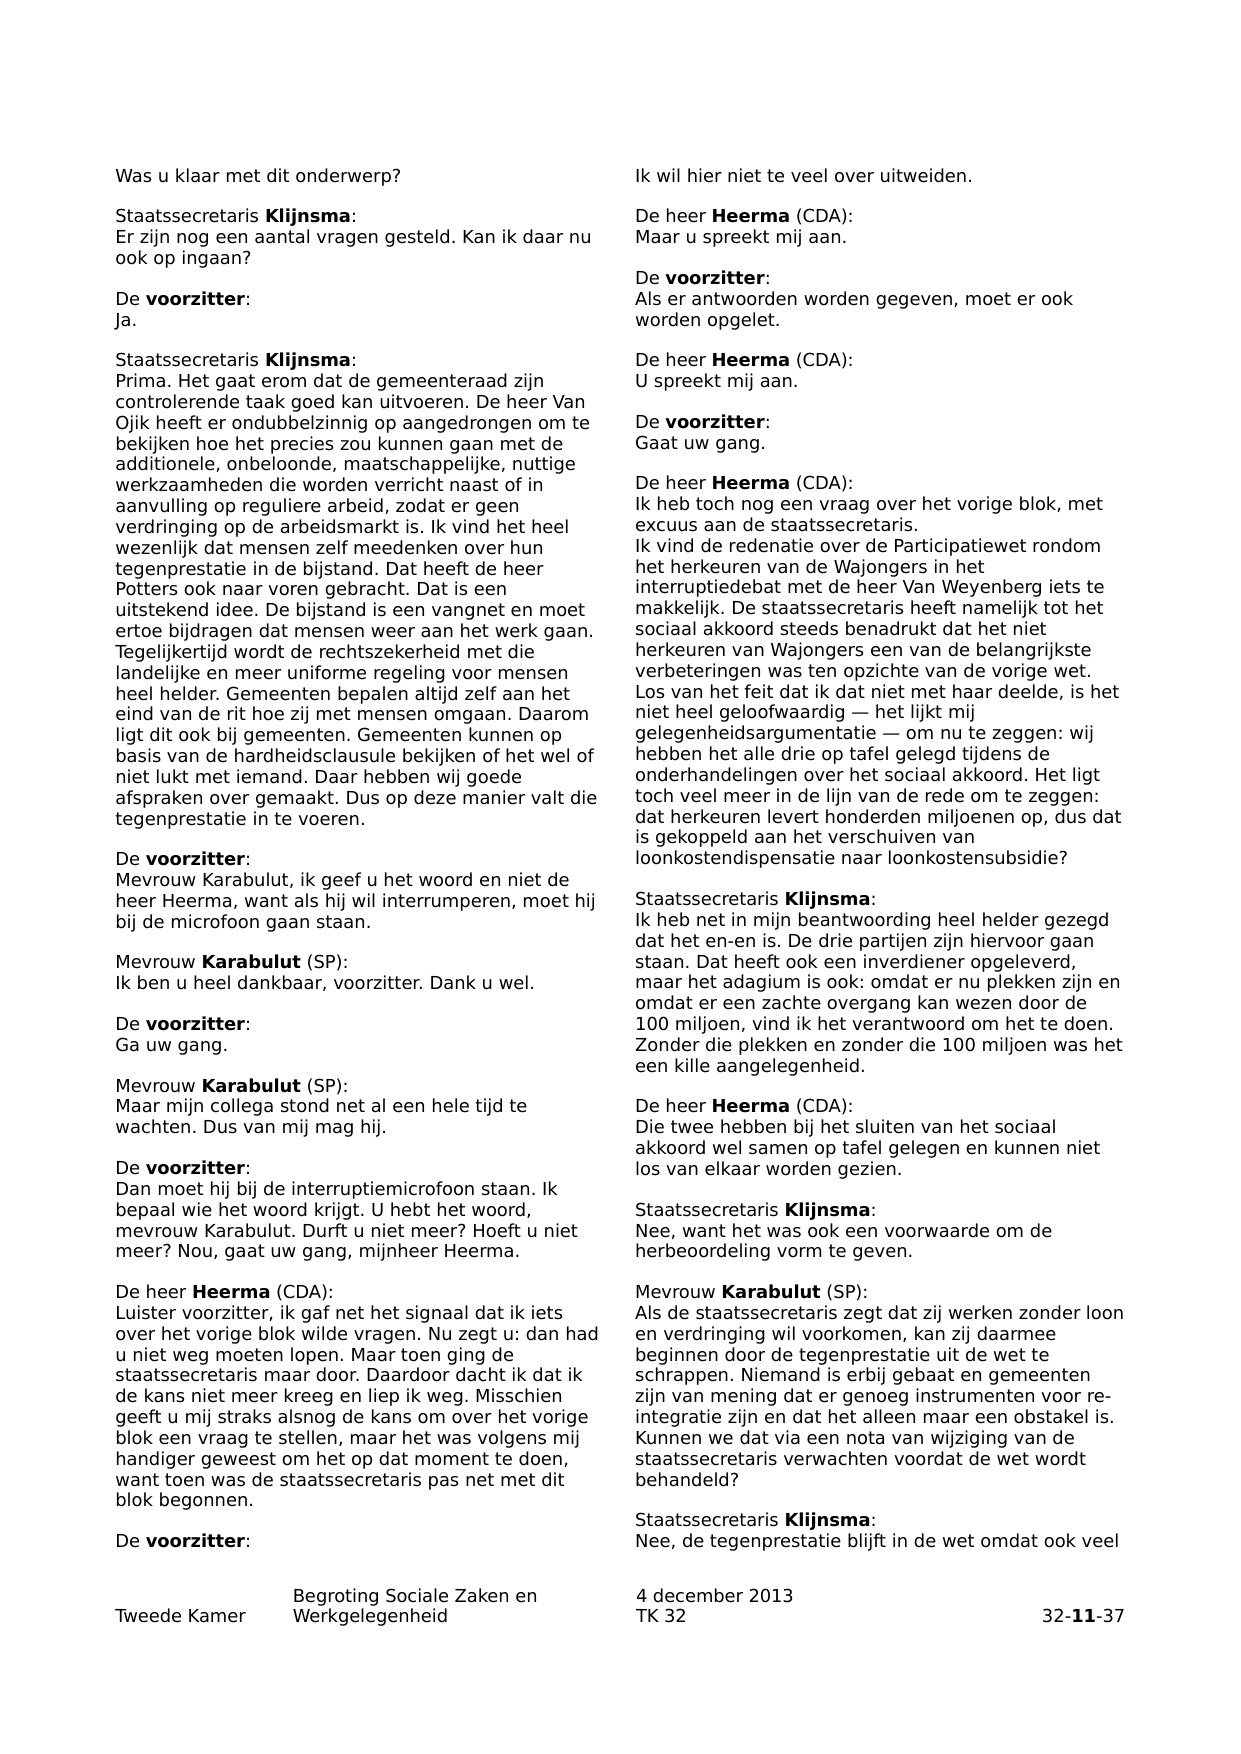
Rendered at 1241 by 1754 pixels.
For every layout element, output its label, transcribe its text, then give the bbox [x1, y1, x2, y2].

text Mevrouw Karabulut, ik geef u het woord en niet de heer Heerma, want als hij wil interrumperen, moet hij bij de microfoon gaan staan. [115, 870, 605, 932]
text Staatssecretaris Klijnsma: [115, 350, 605, 371]
text Ga uw gang. [115, 1035, 605, 1056]
text Als de staatssecretaris zegt dat zij werken zonder loon en verdringing wil voorkomen, kan zij daarmee beginnen door de tegenprestatie uit de wet te schrappen. Niemand is erbij gebaat en gemeenten zijn van mening dat er genoeg instrumenten voor re-integratie zijn en dat het alleen maar een obstakel is. Kunnen we dat via een nota van wijziging van de staatssecretaris verwachten voordat de wet wordt behandeld? [635, 1303, 1125, 1490]
text Ja. [115, 309, 605, 330]
text Ik vind de redenatie over de Participatiewet rondom het herkeuren van de Wajongers in het interruptiedebat met de heer Van Weyenberg iets te makkelijk. De staatssecretaris heeft namelijk tot het sociaal akkoord steeds benadrukt dat het niet herkeuren van Wajongers een van de belangrijkste verbeteringen was ten opzichte van de vorige wet. Los van het feit dat ik dat niet met haar deelde, is het niet heel geloofwaardig — het lijkt mij gelegenheidsargumentatie — om nu te zeggen: wij hebben het alle drie op tafel gelegd tijdens de onderhandelingen over het sociaal akkoord. Het ligt toch veel meer in de lijn van de rede om te zeggen: dat herkeuren levert honderden miljoenen op, dus dat is gekoppeld aan het verschuiven van loonkostendispensatie naar loonkostensubsidie? [635, 536, 1125, 869]
text Staatssecretaris Klijnsma: [115, 206, 605, 227]
text Nee, de tegenprestatie blijft in de wet omdat ook veel [635, 1531, 1125, 1552]
text Die twee hebben bij het sluiten van het sociaal akkoord wel samen op tafel gelegen en kunnen niet los van elkaar worden gezien. [635, 1117, 1125, 1179]
text Dan moet hij bij de interruptiemicrofoon staan. Ik bepaal wie het woord krijgt. U hebt het woord, mevrouw Karabulut. Durft u niet meer? Hoeft u niet meer? Nou, gaat uw gang, mijnheer Heerma. [115, 1179, 605, 1262]
text De heer Heerma (CDA): [635, 473, 1125, 494]
text Ik ben u heel dankbaar, voorzitter. Dank u wel. [115, 973, 605, 994]
text Ik wil hier niet te veel over uitweiden. [635, 165, 1125, 186]
text De voorzitter: [115, 1158, 605, 1179]
text Als er antwoorden worden gegeven, moet er ook worden opgelet. [635, 288, 1125, 330]
text Mevrouw Karabulut (SP): [115, 952, 605, 973]
text Prima. Het gaat erom dat de gemeenteraad zijn controlerende taak goed kan uitvoeren. De heer Van Ojik heeft er ondubbelzinnig op aangedrongen om te bekijken hoe het precies zou kunnen gaan met de additionele, onbeloonde, maatschappelijke, nuttige werkzaamheden die worden verricht naast of in aanvulling op reguliere arbeid, zodat er geen verdringing op de arbeidsmarkt is. Ik vind het heel wezenlijk dat mensen zelf meedenken over hun tegenprestatie in de bijstand. Dat heeft de heer Potters ook naar voren gebracht. Dat is een uitstekend idee. De bijstand is een vangnet en moet ertoe bijdragen dat mensen weer aan het werk gaan. Tegelijkertijd wordt de rechtszekerheid met die landelijke en meer uniforme regeling voor mensen heel helder. Gemeenten bepalen altijd zelf aan het eind van de rit hoe zij met mensen omgaan. Daarom ligt dit ook bij gemeenten. Gemeenten kunnen op basis van de hardheidsclausule bekijken of het wel of niet lukt met iemand. Daar hebben wij goede afspraken over gemaakt. Dus op deze manier valt die tegenprestatie in te voeren. [115, 371, 605, 829]
text U spreekt mij aan. [635, 371, 1125, 392]
text Luister voorzitter, ik gaf net het signaal dat ik iets over het vorige blok wilde vragen. Nu zegt u: dan had u niet weg moeten lopen. Maar toen ging de staatssecretaris maar door. Daardoor dacht ik dat ik de kans niet meer kreeg en liep ik weg. Misschien geeft u mij straks alsnog de kans om over het vorige blok een vraag te stellen, maar het was volgens mij handiger geweest om het op dat moment te doen, want toen was de staatssecretaris pas net met dit blok begonnen. [115, 1303, 605, 1511]
text Gaat uw gang. [635, 432, 1125, 453]
text Maar mijn collega stond net al een hele tijd te wachten. Dus van mij mag hij. [115, 1096, 605, 1138]
text Ik heb toch nog een vraag over het vorige blok, met excuus aan de staatssecretaris. [635, 494, 1125, 536]
text De voorzitter: [635, 268, 1125, 288]
text De voorzitter: [115, 1014, 605, 1035]
text De voorzitter: [115, 288, 605, 309]
text Ik heb net in mijn beantwoording heel helder gezegd dat het en-en is. De drie partijen zijn hiervoor gaan staan. Dat heeft ook een inverdiener opgeleverd, maar het adagium is ook: omdat er nu plekken zijn en omdat er een zachte overgang kan wezen door de 100 miljoen, vind ik het verantwoord om het te doen. Zonder die plekken en zonder die 100 miljoen was het een kille aangelegenheid. [635, 910, 1125, 1076]
text De voorzitter: [115, 1531, 605, 1552]
text De voorzitter: [115, 849, 605, 870]
text De voorzitter: [635, 412, 1125, 432]
text Mevrouw Karabulut (SP): [635, 1282, 1125, 1303]
text Staatssecretaris Klijnsma: [635, 889, 1125, 910]
text De heer Heerma (CDA): [635, 206, 1125, 227]
text De heer Heerma (CDA): [115, 1282, 605, 1303]
text Was u klaar met dit onderwerp? [115, 165, 605, 186]
text Er zijn nog een aantal vragen gesteld. Kan ik daar nu ook op ingaan? [115, 227, 605, 268]
text De heer Heerma (CDA): [635, 1096, 1125, 1117]
text Nee, want het was ook een voorwaarde om de herbeoordeling vorm te geven. [635, 1220, 1125, 1262]
text Staatssecretaris Klijnsma: [635, 1199, 1125, 1220]
text De heer Heerma (CDA): [635, 350, 1125, 371]
text Mevrouw Karabulut (SP): [115, 1076, 605, 1096]
text Staatssecretaris Klijnsma: [635, 1510, 1125, 1531]
text Maar u spreekt mij aan. [635, 227, 1125, 248]
